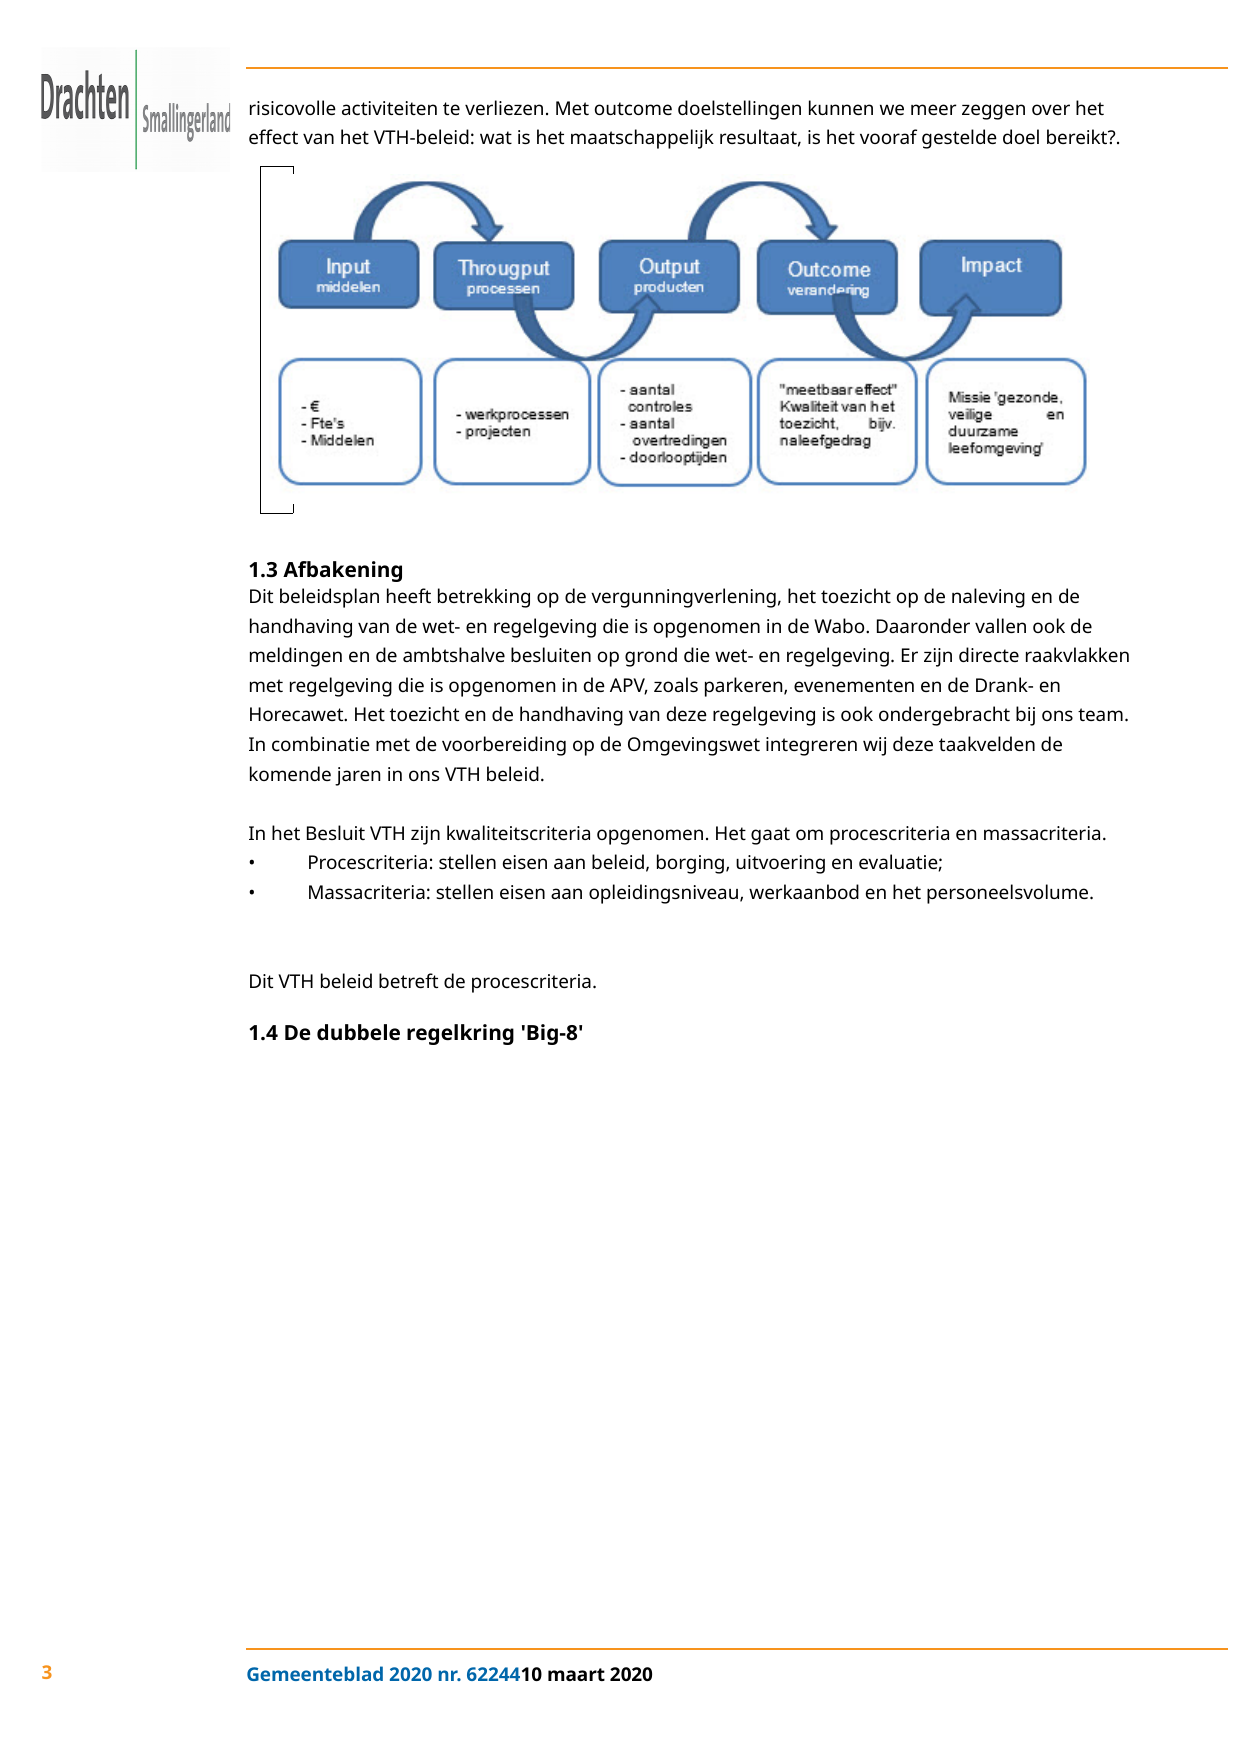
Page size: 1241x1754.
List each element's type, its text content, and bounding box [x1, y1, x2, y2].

text In het Besluit VTH zijn kwaliteitscriteria opgenomen. Het gaat om procescriteria en massacriteria. [248, 820, 1152, 846]
picture [268, 174, 1096, 504]
list Massacriteria: stellen eisen aan opleidingsniveau, werkaanbod en het personeelsvolume. [248, 879, 1152, 905]
text 1.4 De dubbele regelkring 'Big-8' [248, 1018, 1152, 1047]
text risicovolle activiteiten te verliezen. Met outcome doelstellingen kunnen we meer zeggen over het effect van het VTH-beleid: wat is het maatschappelijk resultaat, is het vooraf gestelde doel bereikt?. [248, 95, 1152, 150]
text Dit beleidsplan heeft betrekking op de vergunningverlening, het toezicht op de naleving en de handhaving van de wet- en regelgeving die is opgenomen in de Wabo. Daaronder vallen ook de meldingen en de ambtshalve besluiten op grond die wet- en regelgeving. Er zijn directe raakvlakken met regelgeving die is opgenomen in de APV, zoals parkeren, evenementen en de Drank- en Horecawet. Het toezicht en de handhaving van deze regelgeving is ook ondergebracht bij ons team. In combinatie met de voorbereiding op de Omgevingswet integreren wij deze taakvelden de komende jaren in ons VTH beleid. [248, 583, 1152, 787]
text Dit VTH beleid betreft de procescriteria. [248, 968, 1152, 994]
text 1.3 Afbakening [248, 555, 1152, 583]
picture [41, 47, 231, 172]
list Procescriteria: stellen eisen aan beleid, borging, uitvoering en evaluatie; [248, 849, 1152, 875]
